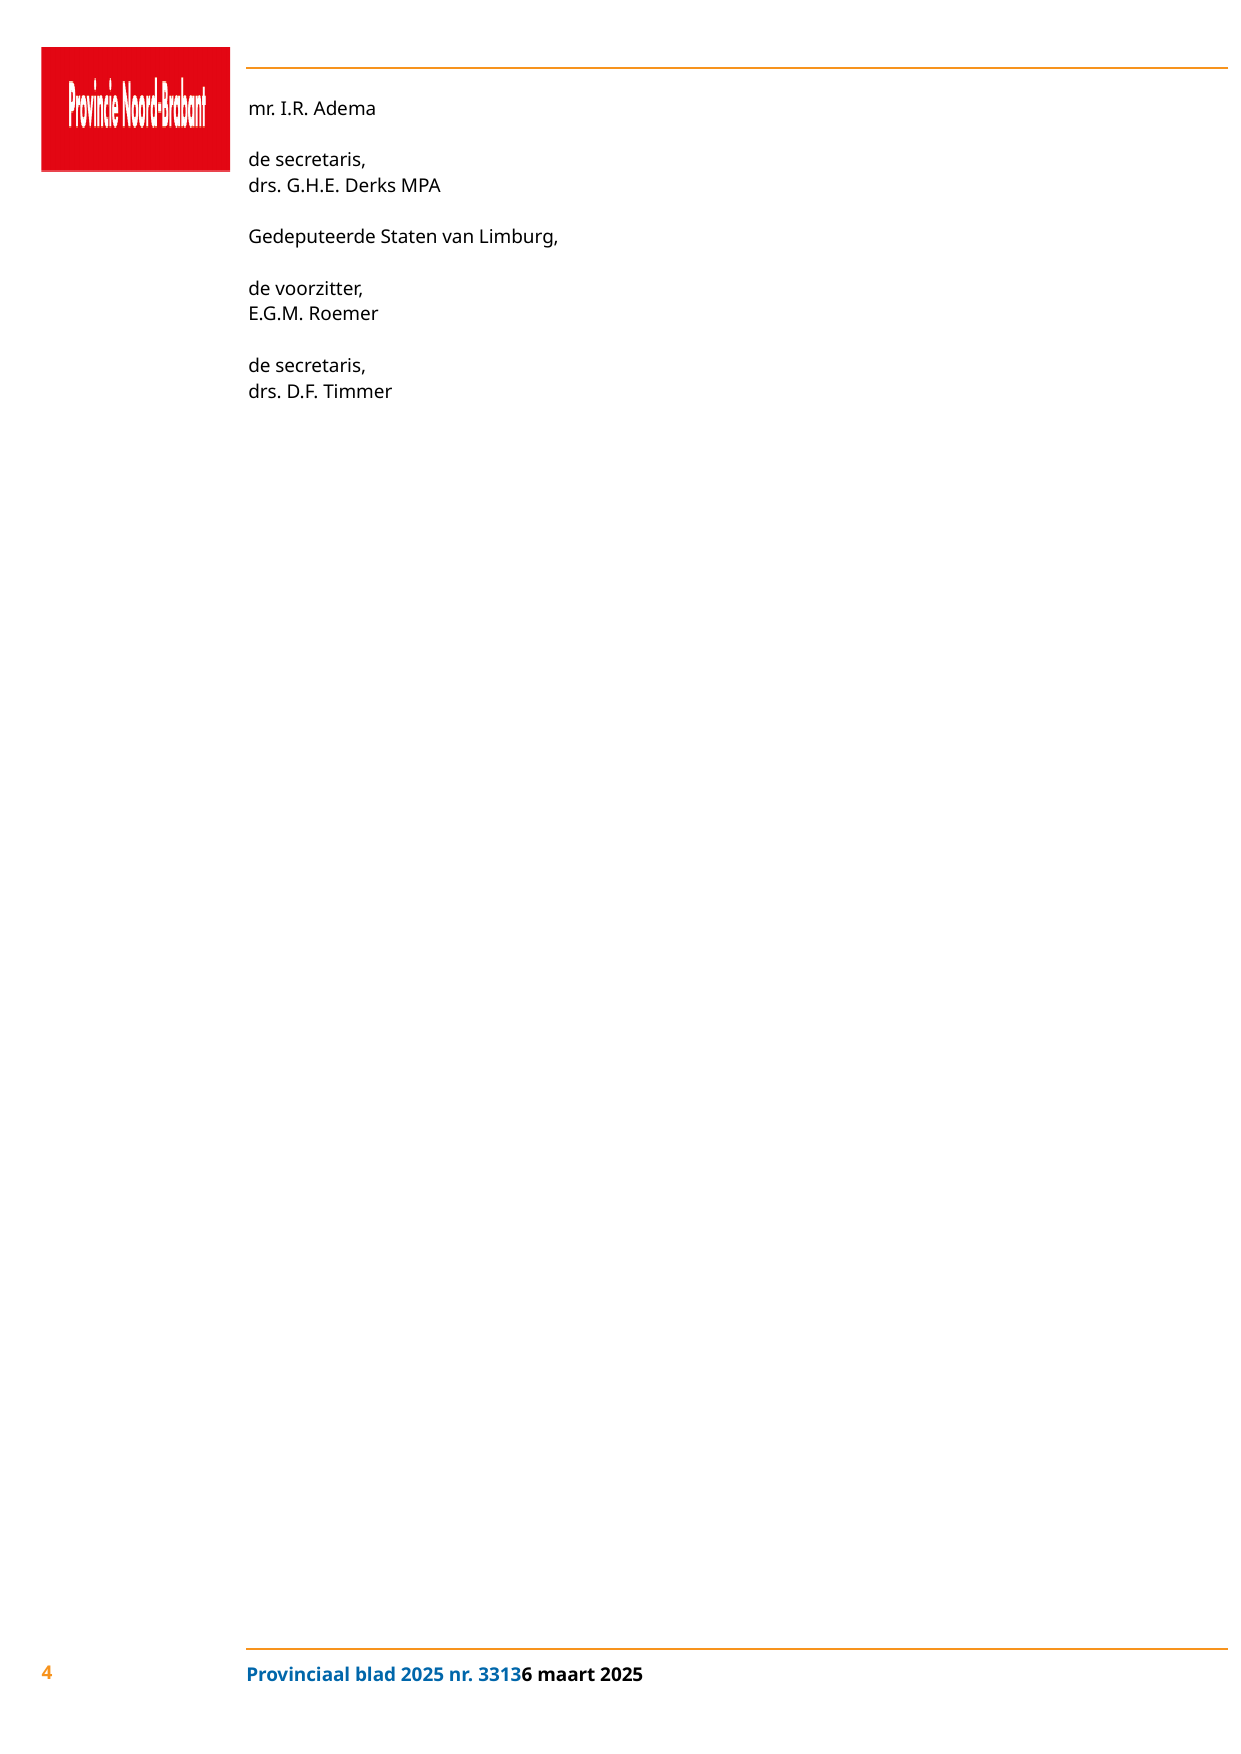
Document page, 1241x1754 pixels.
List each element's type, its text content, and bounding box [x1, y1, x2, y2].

text de voorzitter, [248, 275, 1152, 301]
text de secretaris, [248, 146, 1152, 172]
text mr. I.R. Adema [248, 95, 1152, 121]
text Gedeputeerde Staten van Limburg, [248, 223, 1152, 249]
text drs. G.H.E. Derks MPA [248, 172, 1152, 198]
text E.G.M. Roemer [248, 301, 1152, 326]
text de secretaris, [248, 352, 1152, 378]
picture [41, 47, 231, 172]
text drs. D.F. Timmer [248, 378, 1152, 403]
